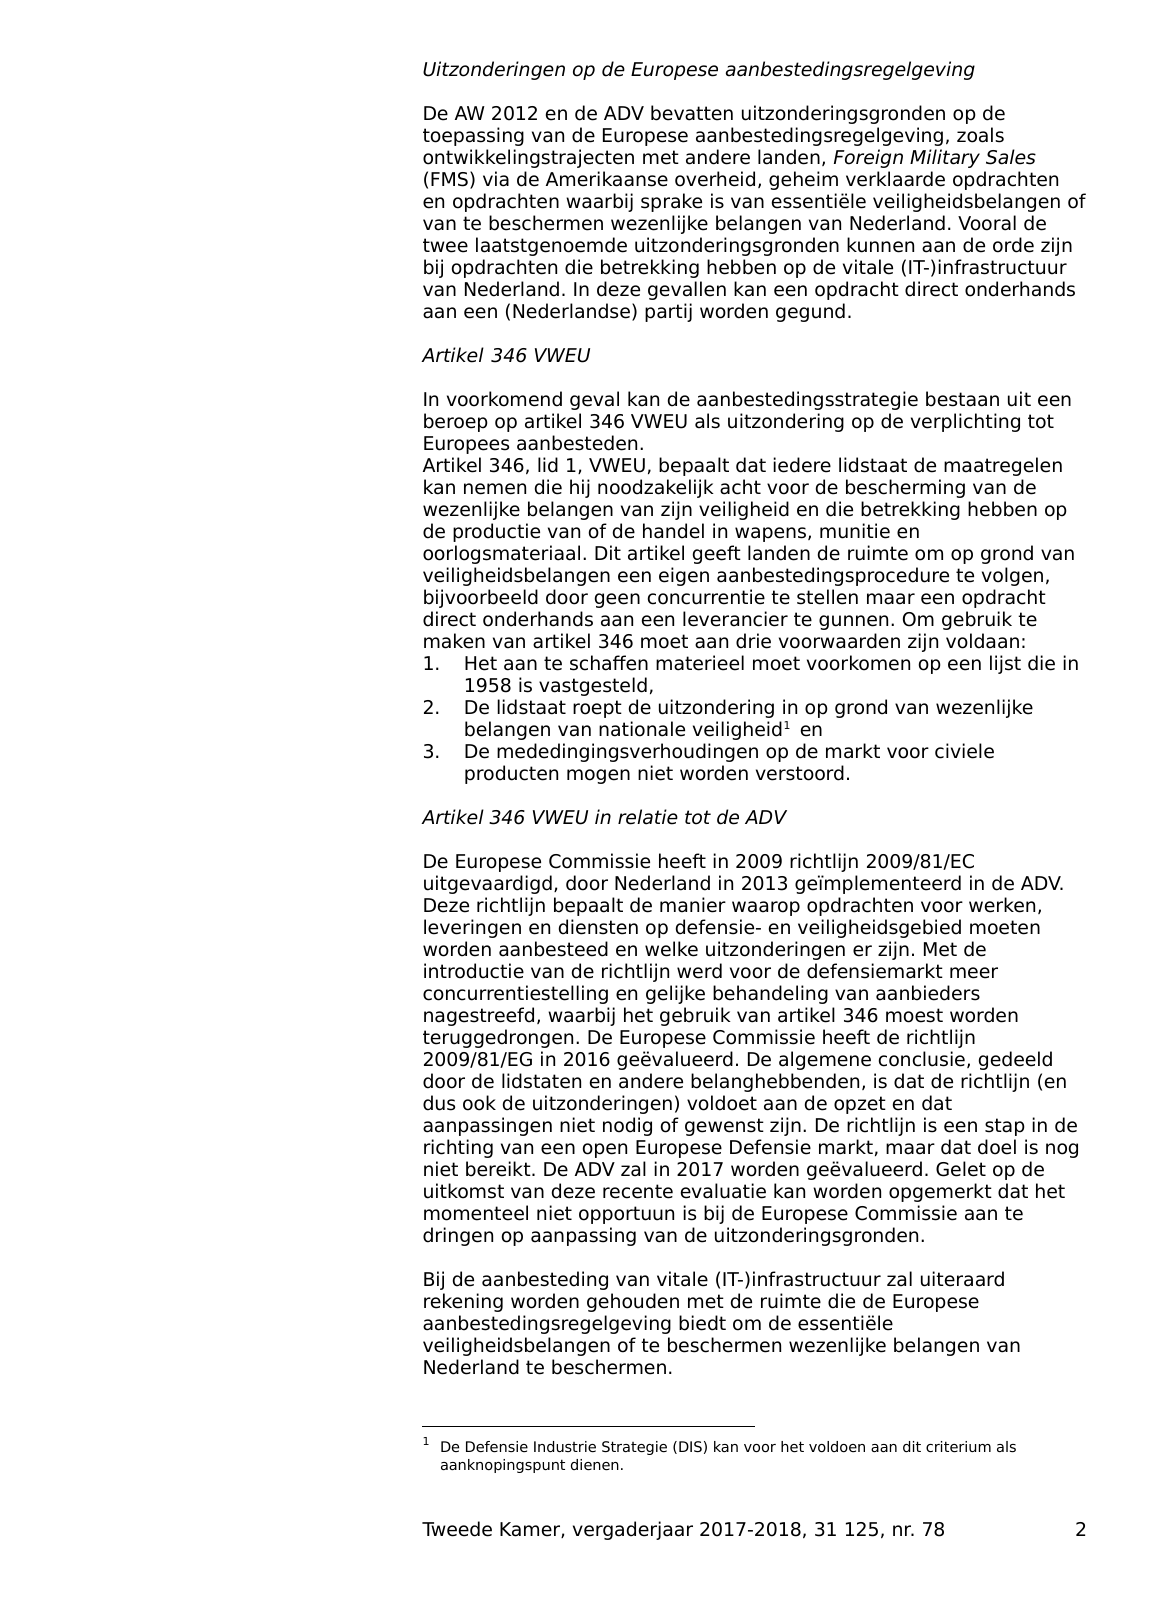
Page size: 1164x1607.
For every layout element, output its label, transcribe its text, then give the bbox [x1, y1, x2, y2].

subtitle Artikel 346 VWEU in relatie tot de ADV [422, 807, 1087, 829]
text 3. De mededingingsverhoudingen op de markt voor civiele producten mogen niet worden verstoord. [422, 741, 1087, 785]
subtitle Artikel 346 VWEU [422, 345, 1087, 367]
text Bij de aanbesteding van vitale (IT-)infrastructuur zal uiteraard rekening worden gehouden met de ruimte die de Europese aanbestedingsregelgeving biedt om de essentiële veiligheidsbelangen of te beschermen wezenlijke belangen van Nederland te beschermen. [422, 1269, 1087, 1379]
text De Europese Commissie heeft in 2009 richtlijn 2009/81/EC uitgevaardigd, door Nederland in 2013 geïmplementeerd in de ADV. Deze richtlijn bepaalt de manier waarop opdrachten voor werken, leveringen en diensten op defensie- en veiligheidsgebied moeten worden aanbesteed en welke uitzonderingen er zijn. Met de introductie van de richtlijn werd voor de defensiemarkt meer concurrentiestelling en gelijke behandeling van aanbieders nagestreefd, waarbij het gebruik van artikel 346 moest worden teruggedrongen. De Europese Commissie heeft de richtlijn 2009/81/EG in 2016 geëvalueerd. De algemene conclusie, gedeeld door de lidstaten en andere belanghebbenden, is dat de richtlijn (en dus ook de uitzonderingen) voldoet aan de opzet en dat aanpassingen niet nodig of gewenst zijn. De richtlijn is een stap in de richting van een open Europese Defensie markt, maar dat doel is nog niet bereikt. De ADV zal in 2017 worden geëvalueerd. Gelet op de uitkomst van deze recente evaluatie kan worden opgemerkt dat het momenteel niet opportuun is bij de Europese Commissie aan te dringen op aanpassing van de uitzonderingsgronden. [422, 851, 1087, 1247]
text Artikel 346, lid 1, VWEU, bepaalt dat iedere lidstaat de maatregelen kan nemen die hij noodzakelijk acht voor de bescherming van de wezenlijke belangen van zijn veiligheid en die betrekking hebben op de productie van of de handel in wapens, munitie en oorlogsmateriaal. Dit artikel geeft landen de ruimte om op grond van veiligheidsbelangen een eigen aanbestedingsprocedure te volgen, bijvoorbeeld door geen concurrentie te stellen maar een opdracht direct onderhands aan een leverancier te gunnen. Om gebruik te maken van artikel 346 moet aan drie voorwaarden zijn voldaan: [422, 455, 1087, 653]
text De AW 2012 en de ADV bevatten uitzonderingsgronden op de toepassing van de Europese aanbestedingsregelgeving, zoals ontwikkelingstrajecten met andere landen, Foreign Military Sales (FMS) via de Amerikaanse overheid, geheim verklaarde opdrachten en opdrachten waarbij sprake is van essentiële veiligheidsbelangen of van te beschermen wezenlijke belangen van Nederland. Vooral de twee laatstgenoemde uitzonderingsgronden kunnen aan de orde zijn bij opdrachten die betrekking hebben op de vitale (IT-)infrastructuur van Nederland. In deze gevallen kan een opdracht direct onderhands aan een (Nederlandse) partij worden gegund. [422, 103, 1087, 323]
text 1. Het aan te schaffen materieel moet voorkomen op een lijst die in 1958 is vastgesteld, [422, 653, 1087, 697]
text In voorkomend geval kan de aanbestedingsstrategie bestaan uit een beroep op artikel 346 VWEU als uitzondering op de verplichting tot Europees aanbesteden. [422, 389, 1087, 455]
subtitle Uitzonderingen op de Europese aanbestedingsregelgeving [422, 59, 1087, 81]
text De Defensie Industrie Strategie (DIS) kan voor het voldoen aan dit criterium als aanknopingspunt dienen. [422, 1435, 1087, 1474]
text 2. De lidstaat roept de uitzondering in op grond van wezenlijke belangen van nationale veiligheid en [422, 697, 1087, 741]
